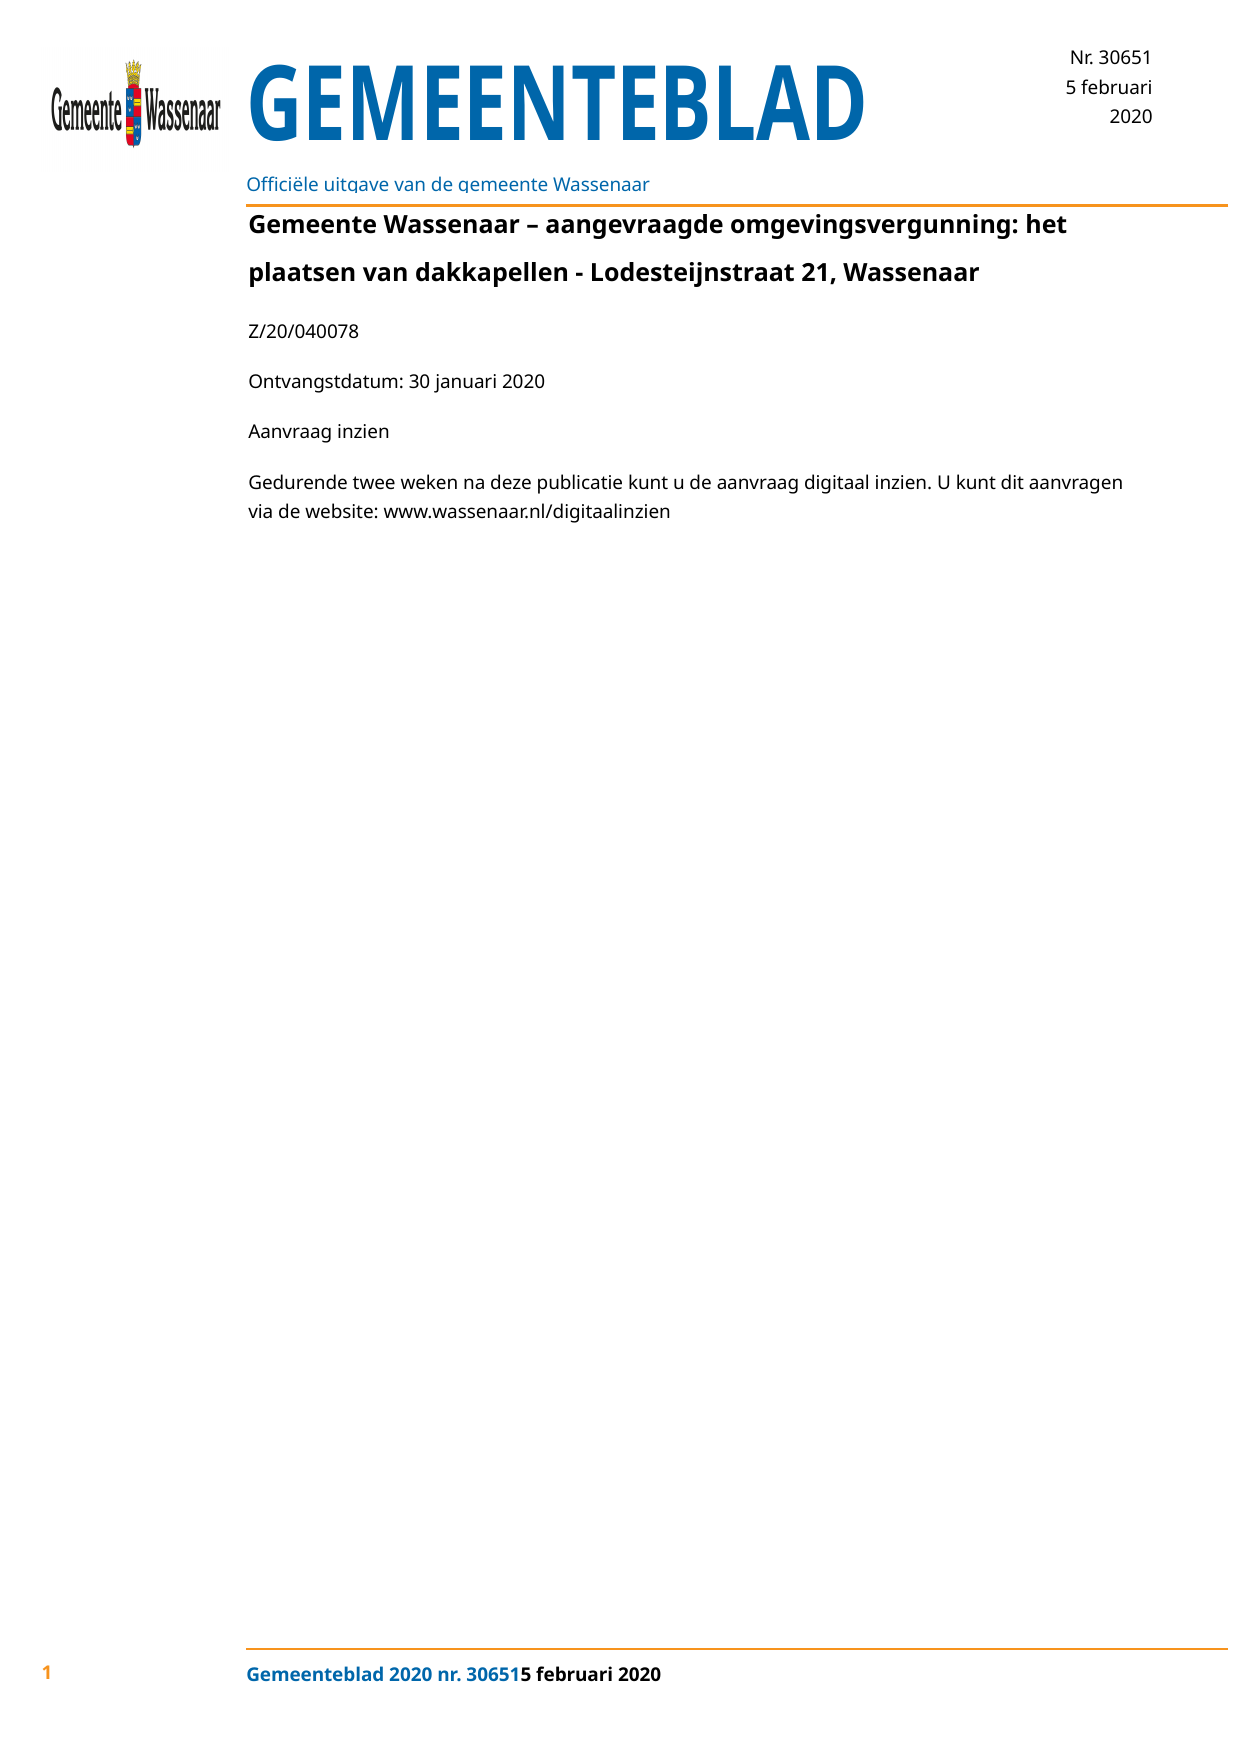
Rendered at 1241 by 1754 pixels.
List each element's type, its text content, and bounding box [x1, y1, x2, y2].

text Ontvangstdatum: 30 januari 2020 [248, 368, 1152, 394]
text Gedurende twee weken na deze publicatie kunt u de aanvraag digitaal inzien. U kunt dit aanvragen via de website: www.wassenaar.nl/digitaalinzien [248, 469, 1152, 524]
text Z/20/040078 [248, 318, 1152, 344]
picture [41, 47, 231, 172]
text Aanvraag inzien [248, 419, 1152, 444]
text Gemeente Wassenaar – aangevraagde omgevingsvergunning: het plaatsen van dakkapellen - Lodesteijnstraat 21, Wassenaar [248, 207, 1152, 288]
